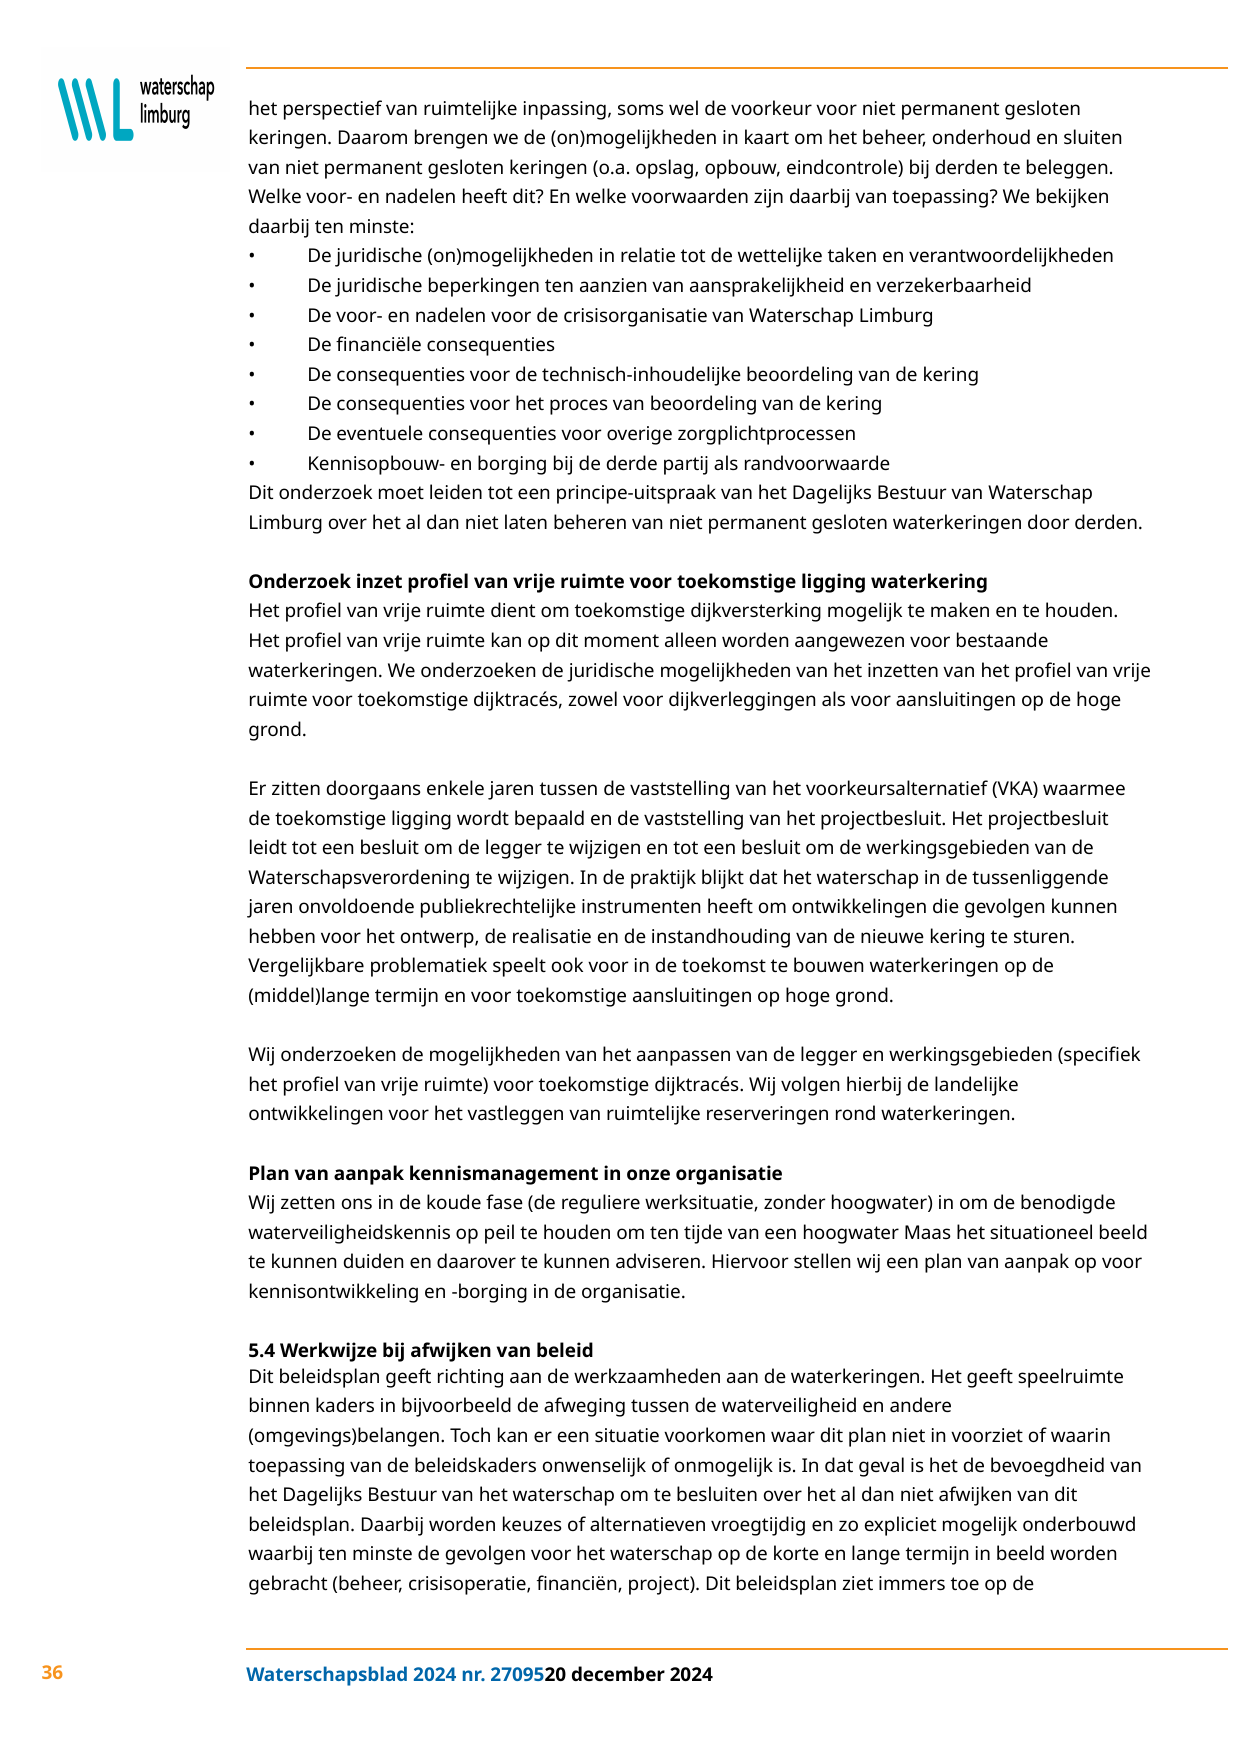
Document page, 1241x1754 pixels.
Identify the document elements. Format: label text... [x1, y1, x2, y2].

text het perspectief van ruimtelijke inpassing, soms wel de voorkeur voor niet permanent gesloten keringen. Daarom brengen we de (on)mogelijkheden in kaart om het beheer, onderhoud en sluiten van niet permanent gesloten keringen (o.a. opslag, opbouw, eindcontrole) bij derden te beleggen. Welke voor- en nadelen heeft dit? En welke voorwaarden zijn daarbij van toepassing? We bekijken daarbij ten minste: [248, 95, 1152, 239]
list De consequenties voor de technisch-inhoudelijke beoordeling van de kering [248, 361, 1152, 387]
text Er zitten doorgaans enkele jaren tussen de vaststelling van het voorkeursalternatief (VKA) waarmee de toekomstige ligging wordt bepaald en de vaststelling van het projectbesluit. Het projectbesluit leidt tot een besluit om de legger te wijzigen en tot een besluit om de werkingsgebieden van de Waterschapsverordening te wijzigen. In de praktijk blijkt dat het waterschap in de tussenliggende jaren onvoldoende publiekrechtelijke instrumenten heeft om ontwikkelingen die gevolgen kunnen hebben voor het ontwerp, de realisatie en de instandhouding van de nieuwe kering te sturen. Vergelijkbare problematiek speelt ook voor in de toekomst te bouwen waterkeringen op de (middel)lange termijn en voor toekomstige aansluitingen op hoge grond. [248, 775, 1152, 1008]
list De eventuele consequenties voor overige zorgplichtprocessen [248, 420, 1152, 446]
text Wij zetten ons in de koude fase (de reguliere werksituatie, zonder hoogwater) in om de benodigde waterveiligheidskennis op peil te houden om ten tijde van een hoogwater Maas het situationeel beeld te kunnen duiden en daarover te kunnen adviseren. Hiervoor stellen wij een plan van aanpak op voor kennisontwikkeling en -borging in de organisatie. [248, 1189, 1152, 1304]
list Kennisopbouw- en borging bij de derde partij als randvoorwaarde [248, 450, 1152, 476]
list De financiële consequenties [248, 331, 1152, 357]
text Dit onderzoek moet leiden tot een principe-uitspraak van het Dagelijks Bestuur van Waterschap Limburg over het al dan niet laten beheren van niet permanent gesloten waterkeringen door derden. [248, 479, 1152, 535]
text Het profiel van vrije ruimte dient om toekomstige dijkversterking mogelijk te maken en te houden. Het profiel van vrije ruimte kan op dit moment alleen worden aangewezen voor bestaande waterkeringen. We onderzoeken de juridische mogelijkheden van het inzetten van het profiel van vrije ruimte voor toekomstige dijktracés, zowel voor dijkverleggingen als voor aansluitingen op de hoge grond. [248, 598, 1152, 742]
list De consequenties voor het proces van beoordeling van de kering [248, 391, 1152, 416]
text Onderzoek inzet profiel van vrije ruimte voor toekomstige ligging waterkering [248, 568, 1152, 594]
text Plan van aanpak kennismanagement in onze organisatie [248, 1160, 1152, 1186]
text 5.4 Werkwijze bij afwijken van beleid [248, 1337, 1152, 1363]
list De juridische beperkingen ten aanzien van aansprakelijkheid en verzekerbaarheid [248, 272, 1152, 298]
text Wij onderzoeken de mogelijkheden van het aanpassen van de legger en werkingsgebieden (specifiek het profiel van vrije ruimte) voor toekomstige dijktracés. Wij volgen hierbij de landelijke ontwikkelingen voor het vastleggen van ruimtelijke reserveringen rond waterkeringen. [248, 1041, 1152, 1126]
list De juridische (on)mogelijkheden in relatie tot de wettelijke taken en verantwoordelijkheden [248, 243, 1152, 268]
picture [41, 47, 231, 172]
list De voor- en nadelen voor de crisisorganisatie van Waterschap Limburg [248, 302, 1152, 328]
text Dit beleidsplan geeft richting aan de werkzaamheden aan de waterkeringen. Het geeft speelruimte binnen kaders in bijvoorbeeld de afweging tussen de waterveiligheid en andere (omgevings)belangen. Toch kan er een situatie voorkomen waar dit plan niet in voorziet of waarin toepassing van de beleidskaders onwenselijk of onmogelijk is. In dat geval is het de bevoegdheid van het Dagelijks Bestuur van het waterschap om te besluiten over het al dan niet afwijken van dit beleidsplan. Daarbij worden keuzes of alternatieven vroegtijdig en zo expliciet mogelijk onderbouwd waarbij ten minste de gevolgen voor het waterschap op de korte en lange termijn in beeld worden gebracht (beheer, crisisoperatie, financiën, project). Dit beleidsplan ziet immers toe op de [248, 1363, 1152, 1596]
